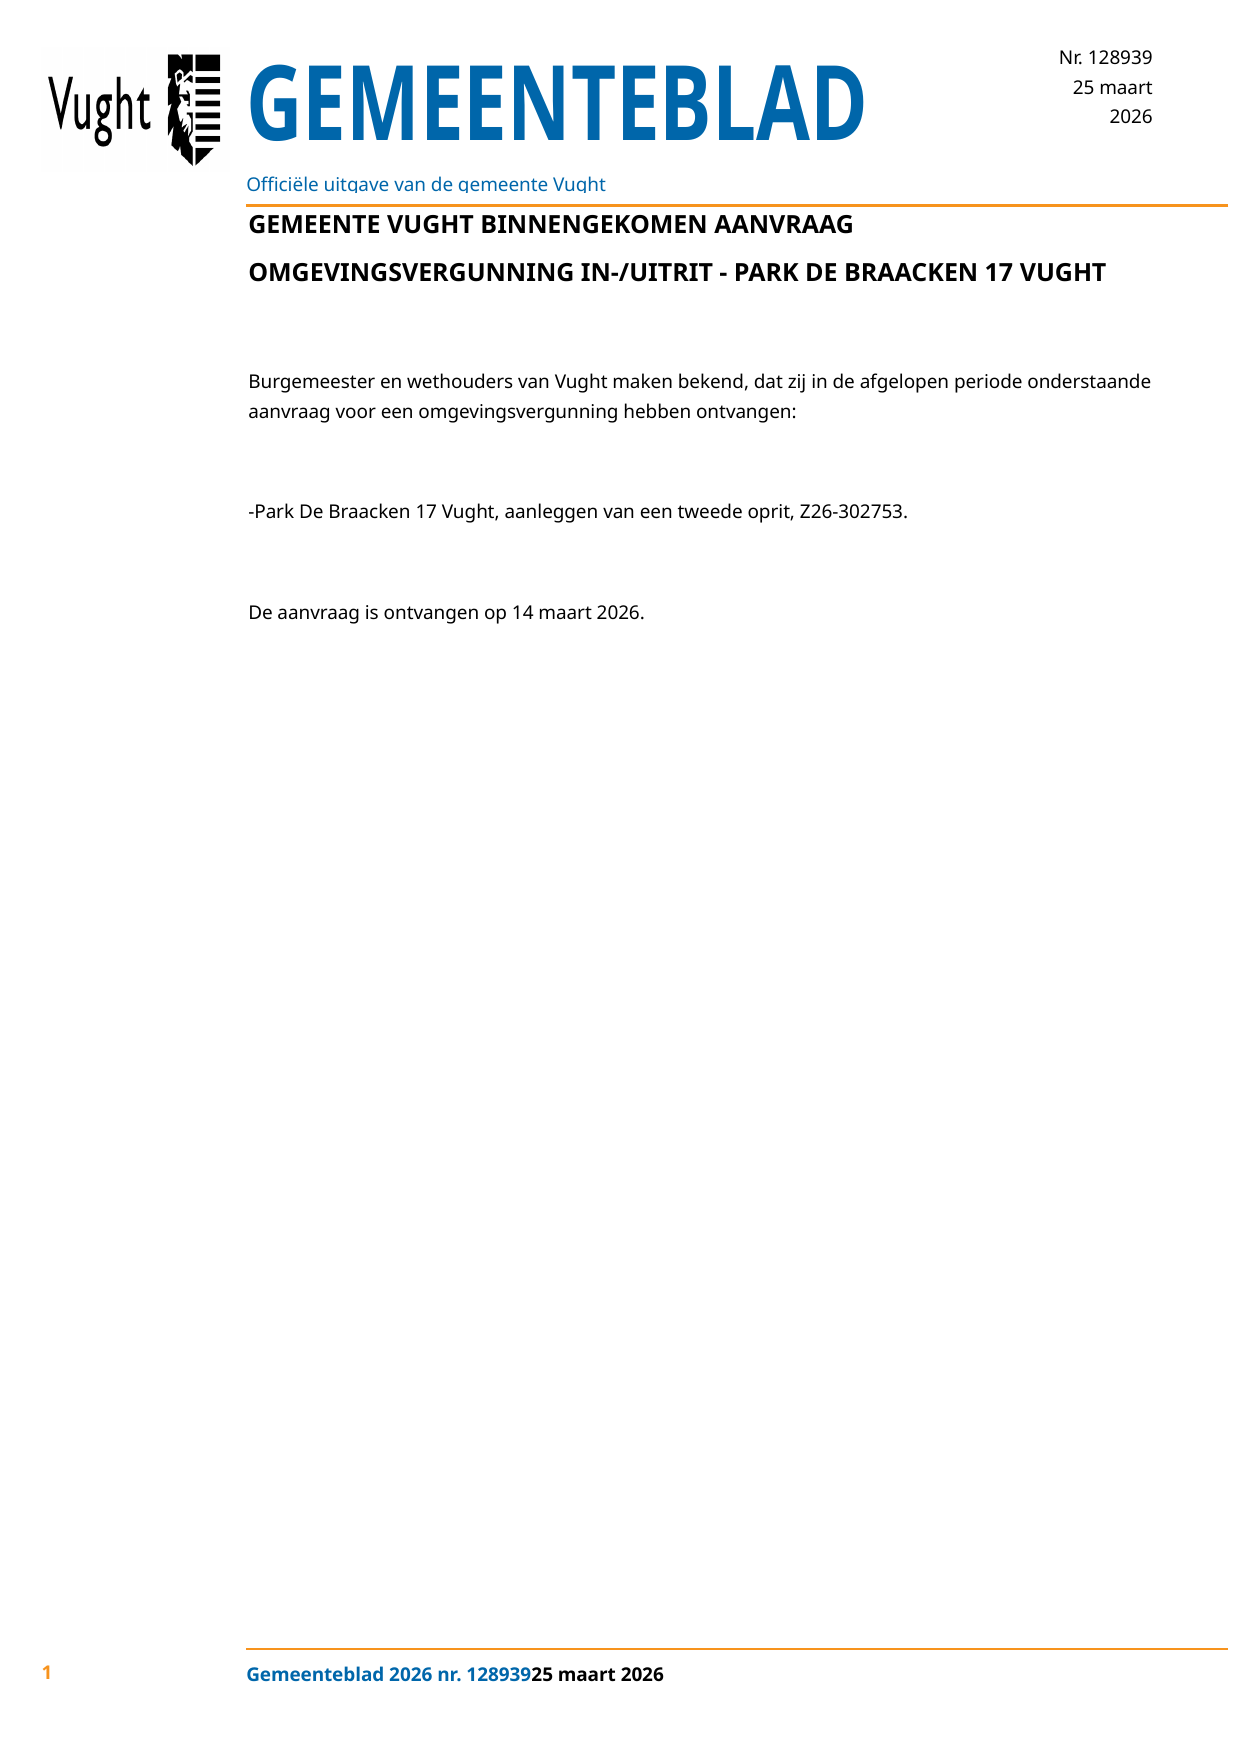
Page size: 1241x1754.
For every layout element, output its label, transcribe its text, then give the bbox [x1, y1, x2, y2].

text De aanvraag is ontvangen op 14 maart 2026. [248, 599, 1152, 625]
picture [41, 47, 231, 172]
text GEMEENTE VUGHT BINNENGEKOMEN AANVRAAG OMGEVINGSVERGUNNING IN-/UITRIT - PARK DE BRAACKEN 17 VUGHT [248, 207, 1152, 288]
text -Park De Braacken 17 Vught, aanleggen van een tweede oprit, Z26-302753. [248, 499, 1152, 524]
text Burgemeester en wethouders van Vught maken bekend, dat zij in de afgelopen periode onderstaande aanvraag voor een omgevingsvergunning hebben ontvangen: [248, 368, 1152, 424]
